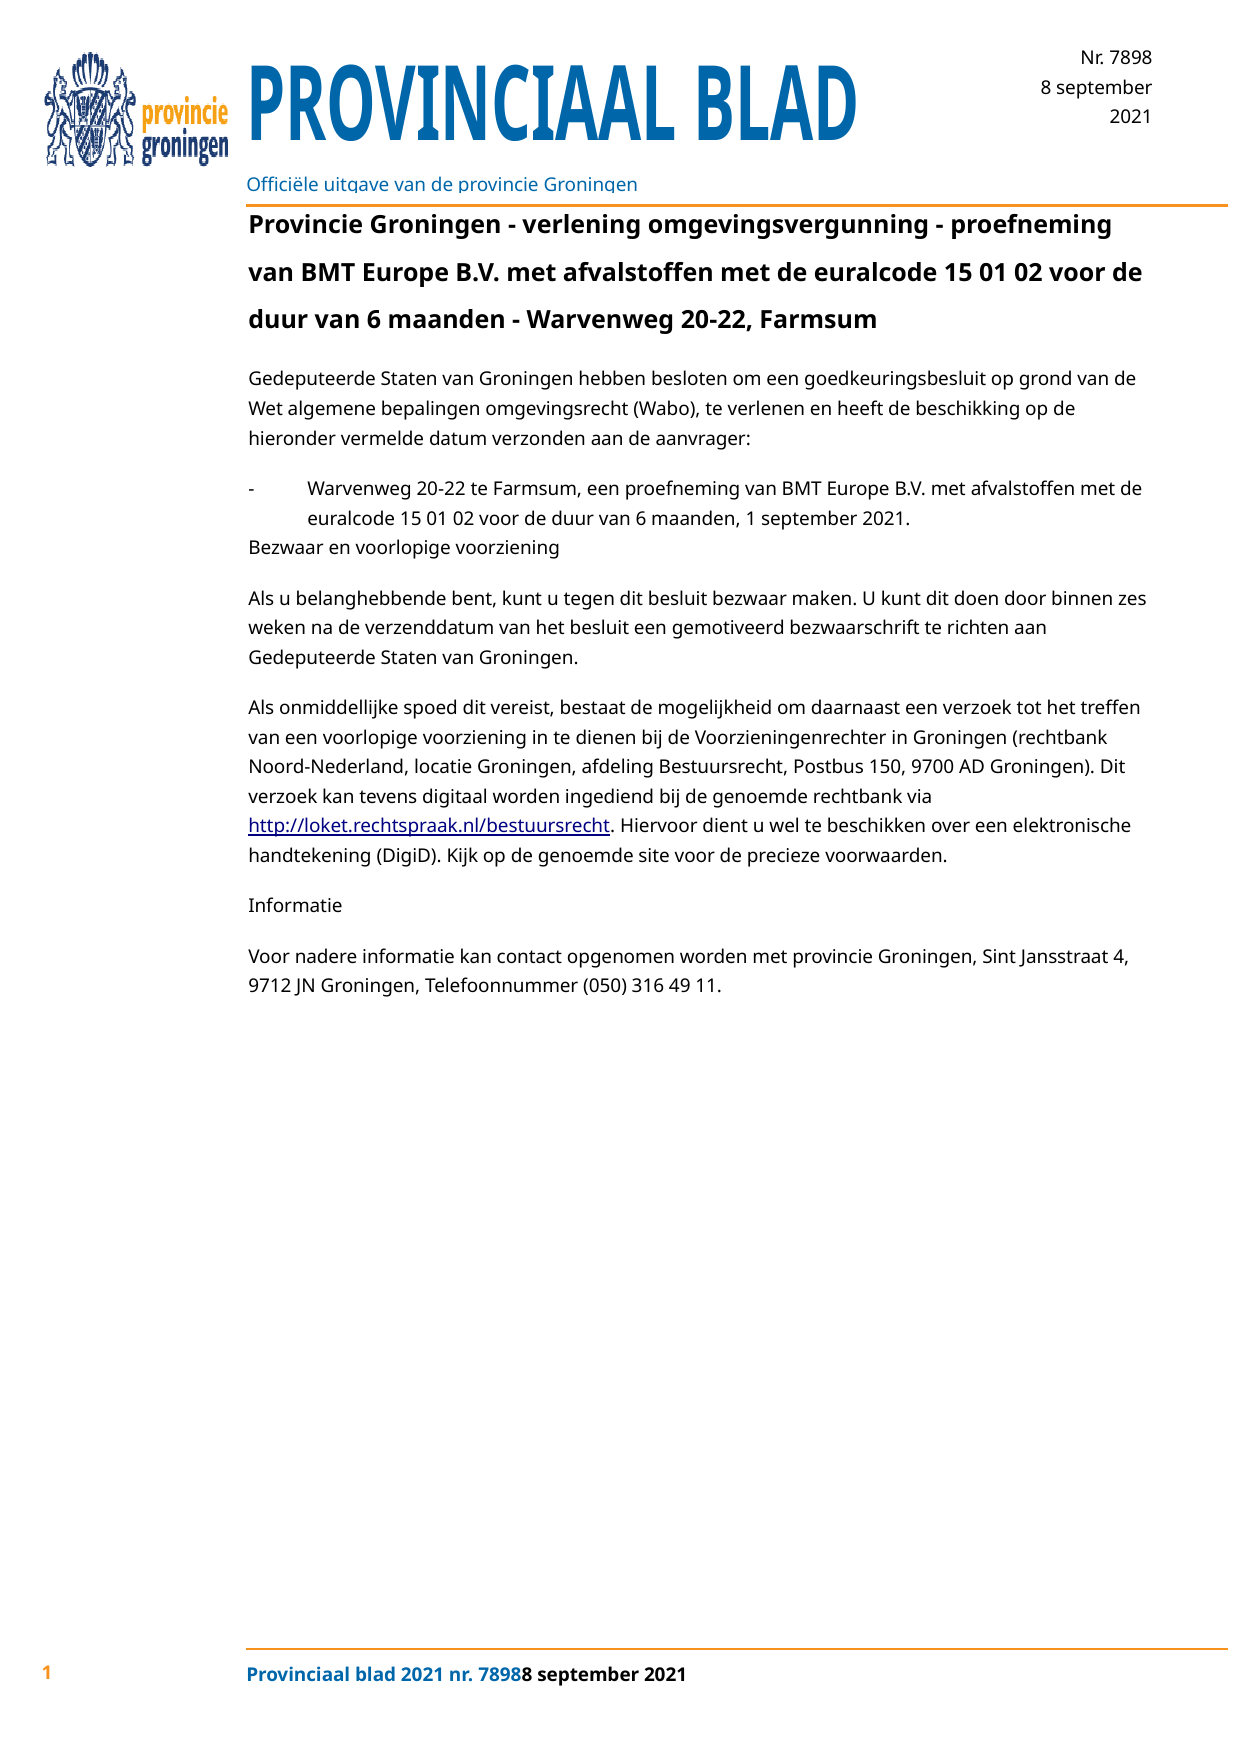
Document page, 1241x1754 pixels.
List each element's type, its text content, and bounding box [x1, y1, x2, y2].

list Warvenweg 20-22 te Farmsum, een proefneming van BMT Europe B.V. met afvalstoffen met de euralcode 15 01 02 voor de duur van 6 maanden, 1 september 2021. [248, 475, 1152, 530]
text Provincie Groningen - verlening omgevingsvergunning - proefneming van BMT Europe B.V. met afvalstoffen met de euralcode 15 01 02 voor de duur van 6 maanden - Warvenweg 20-22, Farmsum [248, 207, 1152, 336]
text Informatie [248, 893, 1152, 918]
picture [41, 47, 231, 172]
text Voor nadere informatie kan contact opgenomen worden met provincie Groningen, Sint Jansstraat 4, 9712 JN Groningen, Telefoonnummer (050) 316 49 11. [248, 943, 1152, 998]
text Als onmiddellijke spoed dit vereist, bestaat de mogelijkheid om daarnaast een verzoek tot het treffen van een voorlopige voorziening in te dienen bij de Voorzieningenrechter in Groningen (rechtbank Noord-Nederland, locatie Groningen, afdeling Bestuursrecht, Postbus 150, 9700 AD Groningen). Dit verzoek kan tevens digitaal worden ingediend bij de genoemde rechtbank via http://loket.rechtspraak.nl/bestuursrecht. Hiervoor dient u wel te beschikken over een elektronische handtekening (DigiD). Kijk op de genoemde site voor de precieze voorwaarden. [248, 694, 1152, 868]
text Gedeputeerde Staten van Groningen hebben besloten om een goedkeuringsbesluit op grond van de Wet algemene bepalingen omgevingsrecht (Wabo), te verlenen en heeft de beschikking op de hieronder vermelde datum verzonden aan de aanvrager: [248, 366, 1152, 450]
text Als u belanghebbende bent, kunt u tegen dit besluit bezwaar maken. U kunt dit doen door binnen zes weken na de verzenddatum van het besluit een gemotiveerd bezwaarschrift te richten aan Gedeputeerde Staten van Groningen. [248, 585, 1152, 669]
text Bezwaar en voorlopige voorziening [248, 534, 1152, 560]
